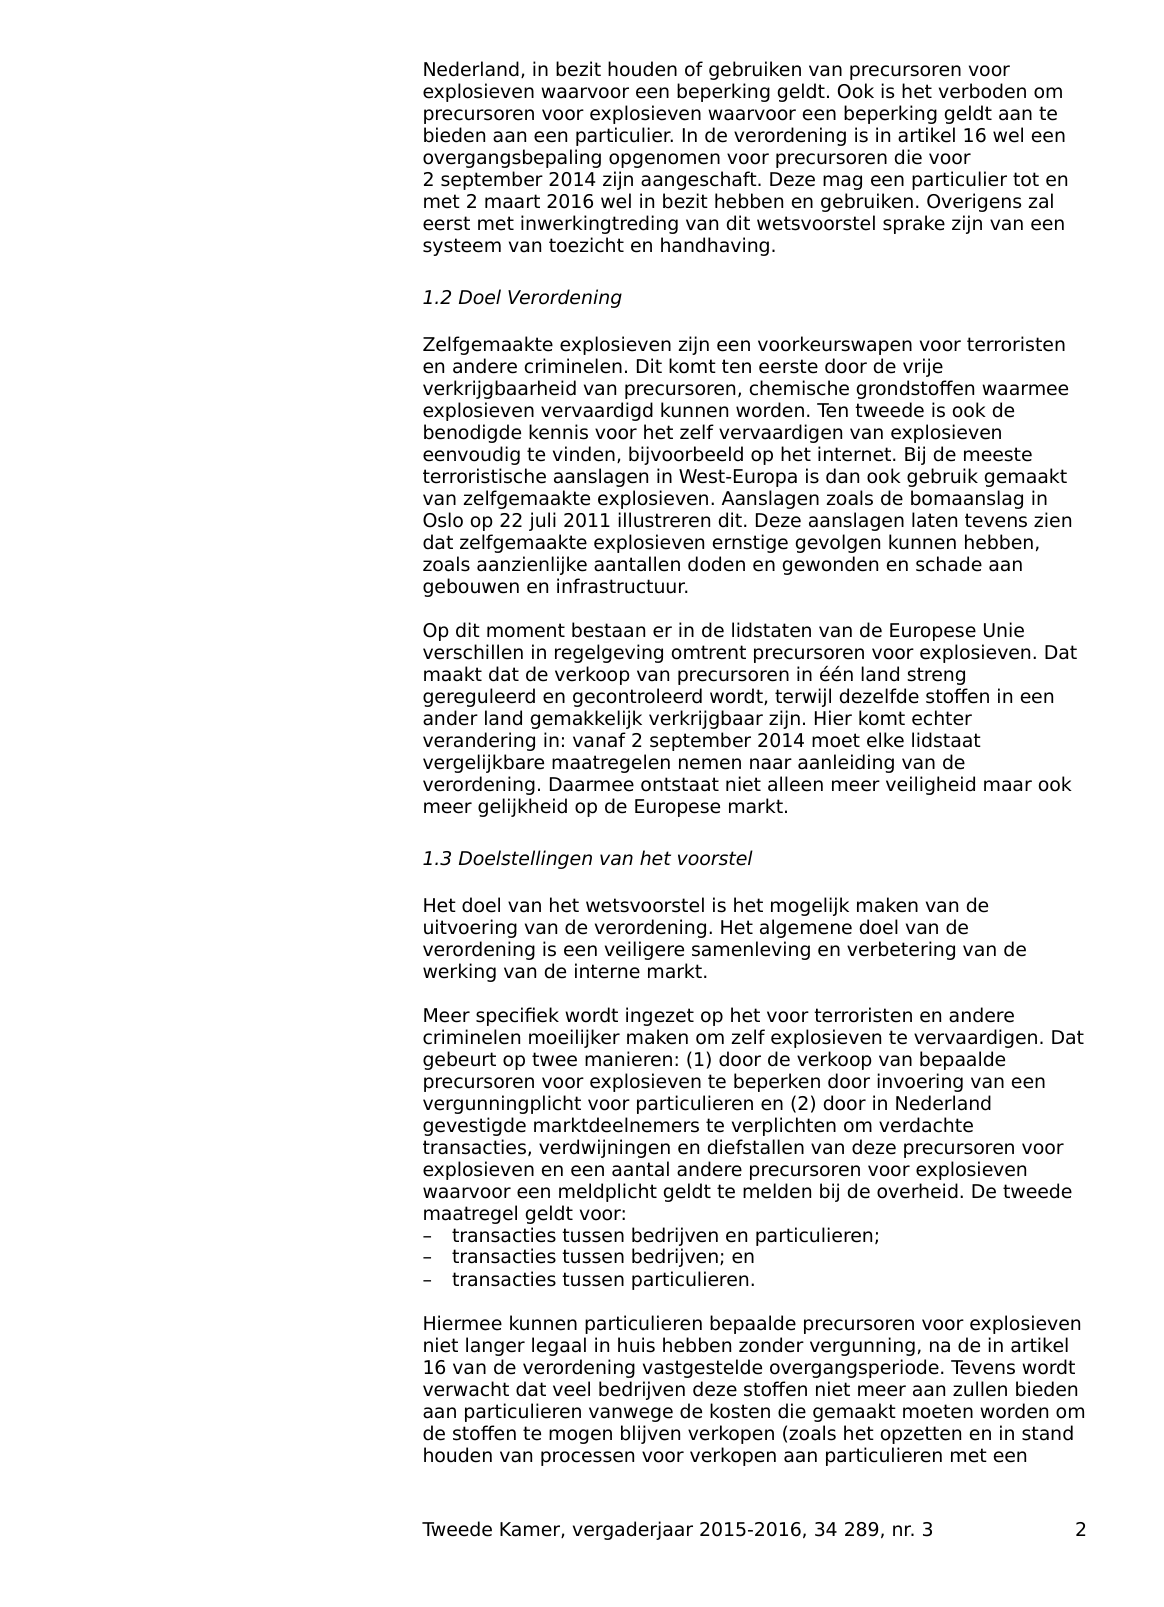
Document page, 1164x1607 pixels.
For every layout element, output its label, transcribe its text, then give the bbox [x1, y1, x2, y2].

text Hiermee kunnen particulieren bepaalde precursoren voor explosieven niet langer legaal in huis hebben zonder vergunning, na de in artikel 16 van de verordening vastgestelde overgangsperiode. Tevens wordt verwacht dat veel bedrijven deze stoffen niet meer aan zullen bieden aan particulieren vanwege de kosten die gemaakt moeten worden om de stoffen te mogen blijven verkopen (zoals het opzetten en in stand houden van processen voor verkopen aan particulieren met een [422, 1313, 1087, 1466]
text Het doel van het wetsvoorstel is het mogelijk maken van de uitvoering van de verordening. Het algemene doel van de verordening is een veiligere samenleving en verbetering van de werking van de interne markt. [422, 894, 1087, 982]
subtitle 1.2 Doel Verordening [422, 287, 1087, 309]
text Zelfgemaakte explosieven zijn een voorkeurswapen voor terroristen en andere criminelen. Dit komt ten eerste door de vrije verkrijgbaarheid van precursoren, chemische grondstoffen waarmee explosieven vervaardigd kunnen worden. Ten tweede is ook de benodigde kennis voor het zelf vervaardigen van explosieven eenvoudig te vinden, bijvoorbeeld op het internet. Bij de meeste terroristische aanslagen in West-Europa is dan ook gebruik gemaakt van zelfgemaakte explosieven. Aanslagen zoals de bomaanslag in Oslo op 22 juli 2011 illustreren dit. Deze aanslagen laten tevens zien dat zelfgemaakte explosieven ernstige gevolgen kunnen hebben, zoals aanzienlijke aantallen doden en gewonden en schade aan gebouwen en infrastructuur. [422, 334, 1087, 598]
subtitle 1.3 Doelstellingen van het voorstel [422, 848, 1087, 869]
text – transacties tussen bedrijven en particulieren; [422, 1224, 1087, 1246]
text Op dit moment bestaan er in de lidstaten van de Europese Unie verschillen in regelgeving omtrent precursoren voor explosieven. Dat maakt dat de verkoop van precursoren in één land streng gereguleerd en gecontroleerd wordt, terwijl dezelfde stoffen in een ander land gemakkelijk verkrijgbaar zijn. Hier komt echter verandering in: vanaf 2 september 2014 moet elke lidstaat vergelijkbare maatregelen nemen naar aanleiding van de verordening. Daarmee ontstaat niet alleen meer veiligheid maar ook meer gelijkheid op de Europese markt. [422, 620, 1087, 818]
text Nederland, in bezit houden of gebruiken van precursoren voor explosieven waarvoor een beperking geldt. Ook is het verboden om precursoren voor explosieven waarvoor een beperking geldt aan te bieden aan een particulier. In de verordening is in artikel 16 wel een overgangsbepaling opgenomen voor precursoren die voor 2 september 2014 zijn aangeschaft. Deze mag een particulier tot en met 2 maart 2016 wel in bezit hebben en gebruiken. Overigens zal eerst met inwerkingtreding van dit wetsvoorstel sprake zijn van een systeem van toezicht en handhaving. [422, 59, 1087, 257]
text – transacties tussen bedrijven; en [422, 1246, 1087, 1268]
text – transacties tussen particulieren. [422, 1268, 1087, 1290]
text Meer specifiek wordt ingezet op het voor terroristen en andere criminelen moeilijker maken om zelf explosieven te vervaardigen. Dat gebeurt op twee manieren: (1) door de verkoop van bepaalde precursoren voor explosieven te beperken door invoering van een vergunningplicht voor particulieren en (2) door in Nederland gevestigde marktdeelnemers te verplichten om verdachte transacties, verdwijningen en diefstallen van deze precursoren voor explosieven en een aantal andere precursoren voor explosieven waarvoor een meldplicht geldt te melden bij de overheid. De tweede maatregel geldt voor: [422, 1005, 1087, 1224]
